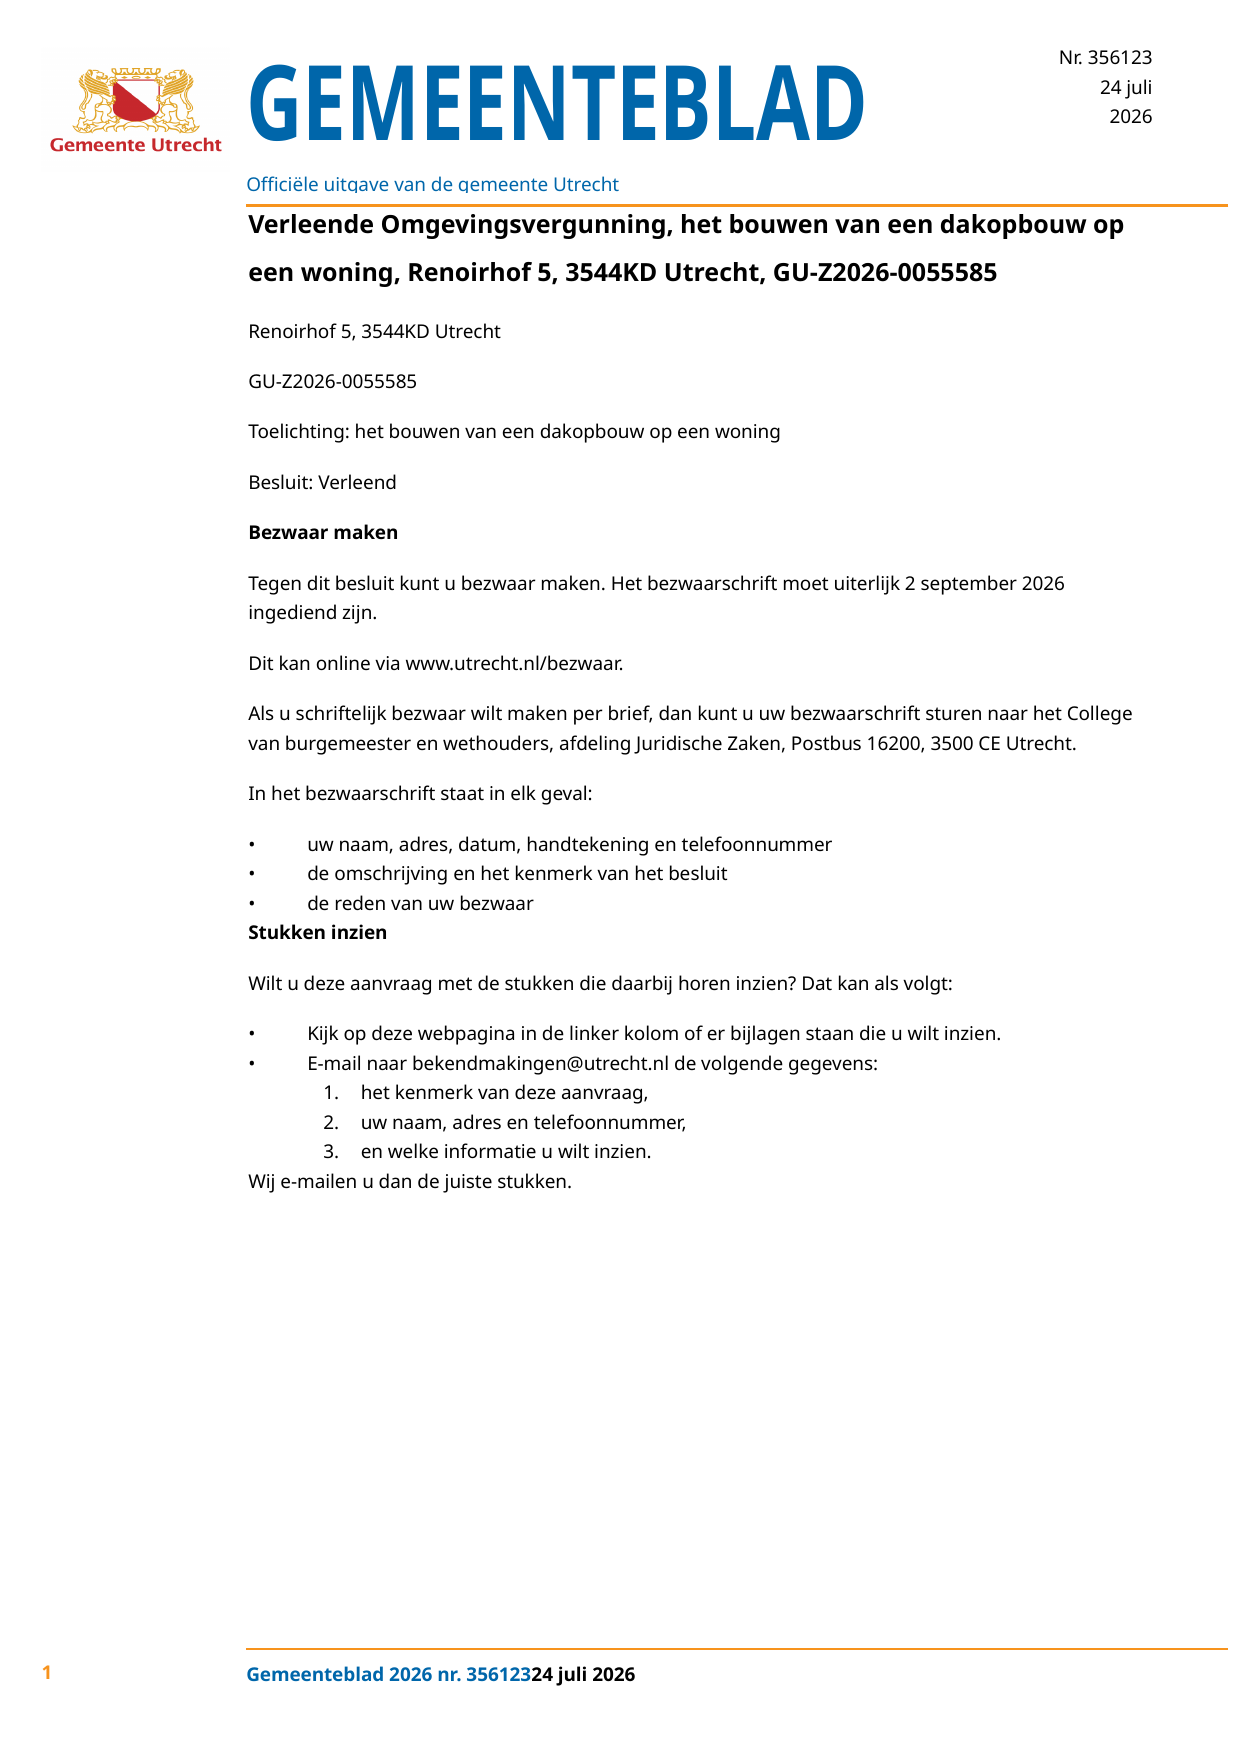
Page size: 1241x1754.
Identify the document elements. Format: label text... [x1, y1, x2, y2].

list uw naam, adres en telefoonnummer, [323, 1109, 1152, 1135]
text Wij e-mailen u dan de juiste stukken. [248, 1168, 1152, 1194]
picture [41, 47, 231, 172]
text Stukken inzien [248, 919, 1152, 945]
text Besluit: Verleend [248, 469, 1152, 495]
text GU-Z2026-0055585 [248, 368, 1152, 394]
text Wilt u deze aanvraag met de stukken die daarbij horen inzien? Dat kan als volgt: [248, 970, 1152, 996]
list de omschrijving en het kenmerk van het besluit [248, 860, 1152, 886]
text In het bezwaarschrift staat in elk geval: [248, 780, 1152, 806]
text Toelichting: het bouwen van een dakopbouw op een woning [248, 419, 1152, 444]
list uw naam, adres, datum, handtekening en telefoonnummer [248, 831, 1152, 857]
list het kenmerk van deze aanvraag, [323, 1079, 1152, 1105]
list de reden van uw bezwaar [248, 890, 1152, 916]
list en welke informatie u wilt inzien. [323, 1139, 1152, 1164]
list Kijk op deze webpagina in de linker kolom of er bijlagen staan die u wilt inzien. [248, 1020, 1152, 1046]
text Tegen dit besluit kunt u bezwaar maken. Het bezwaarschrift moet uiterlijk 2 september 2026 ingediend zijn. [248, 570, 1152, 625]
text Renoirhof 5, 3544KD Utrecht [248, 318, 1152, 344]
text Dit kan online via www.utrecht.nl/bezwaar. [248, 650, 1152, 676]
text Bezwaar maken [248, 519, 1152, 545]
list E-mail naar bekendmakingen@utrecht.nl de volgende gegevens: [248, 1050, 1152, 1076]
text Verleende Omgevingsvergunning, het bouwen van een dakopbouw op een woning, Renoirhof 5, 3544KD Utrecht, GU-Z2026-0055585 [248, 207, 1152, 288]
text Als u schriftelijk bezwaar wilt maken per brief, dan kunt u uw bezwaarschrift sturen naar het College van burgemeester en wethouders, afdeling Juridische Zaken, Postbus 16200, 3500 CE Utrecht. [248, 700, 1152, 756]
